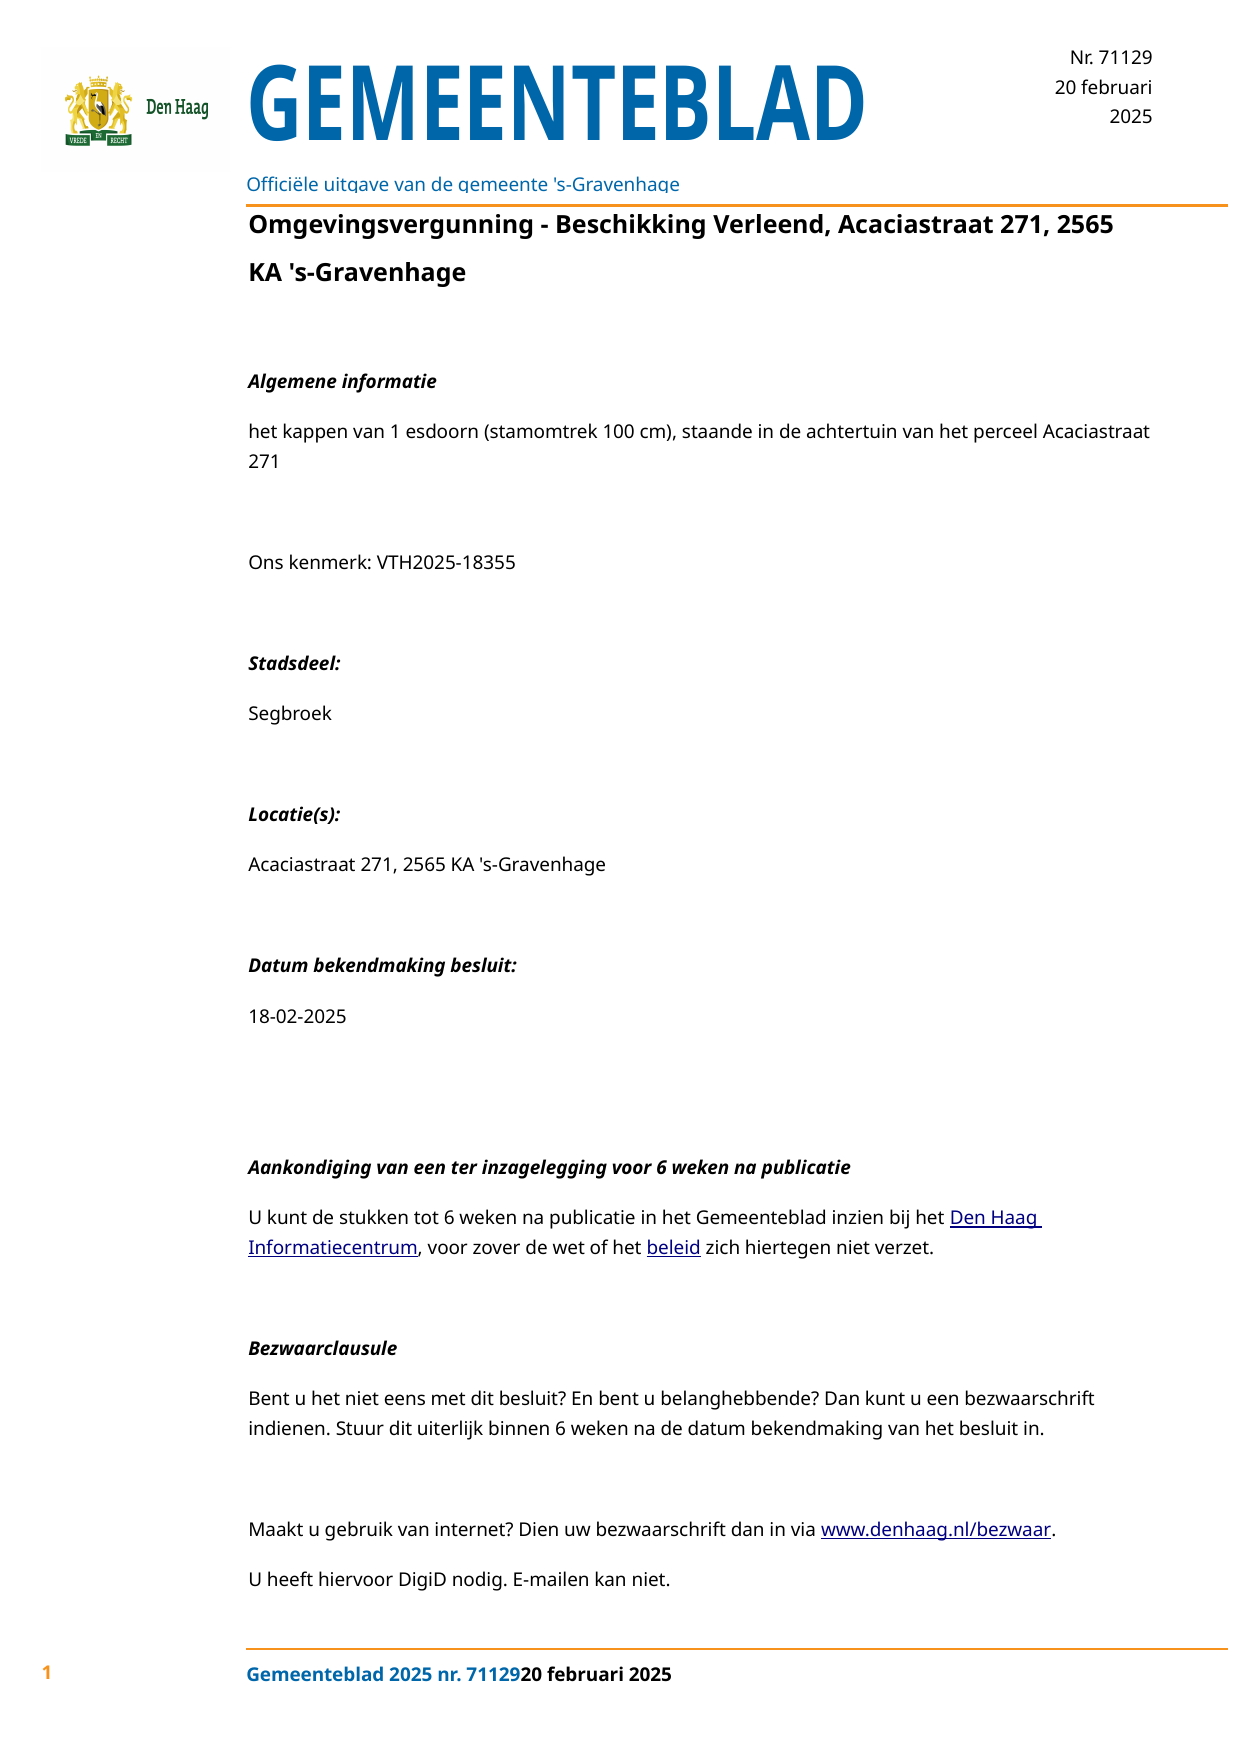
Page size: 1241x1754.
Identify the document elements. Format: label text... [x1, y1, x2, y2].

text Ons kenmerk: VTH2025-18355 [248, 549, 1152, 575]
text Stadsdeel: [248, 650, 1152, 676]
text Bezwaarclausule [248, 1335, 1152, 1361]
text Acaciastraat 271, 2565 KA 's-Gravenhage [248, 852, 1152, 877]
text het kappen van 1 esdoorn (stamomtrek 100 cm), staande in de achtertuin van het perceel Acaciastraat 271 [248, 419, 1152, 474]
text U kunt de stukken tot 6 weken na publicatie in het Gemeenteblad inzien bij het Den Haag Informatiecentrum, voor zover de wet of het beleid zich hiertegen niet verzet. [248, 1204, 1152, 1260]
text Omgevingsvergunning - Beschikking Verleend, Acaciastraat 271, 2565 KA 's-Gravenhage [248, 207, 1152, 288]
text U heeft hiervoor DigiD nodig. E-mailen kan niet. [248, 1566, 1152, 1592]
text Segbroek [248, 700, 1152, 726]
text 18-02-2025 [248, 1003, 1152, 1029]
text Datum bekendmaking besluit: [248, 952, 1152, 978]
text Aankondiging van een ter inzagelegging voor 6 weken na publicatie [248, 1154, 1152, 1180]
text Maakt u gebruik van internet? Dien uw bezwaarschrift dan in via www.denhaag.nl/bezwaar. [248, 1516, 1152, 1542]
text Bent u het niet eens met dit besluit? En bent u belanghebbende? Dan kunt u een bezwaarschrift indienen. Stuur dit uiterlijk binnen 6 weken na de datum bekendmaking van het besluit in. [248, 1385, 1152, 1441]
text Algemene informatie [248, 368, 1152, 394]
text Locatie(s): [248, 801, 1152, 827]
picture [41, 47, 231, 172]
